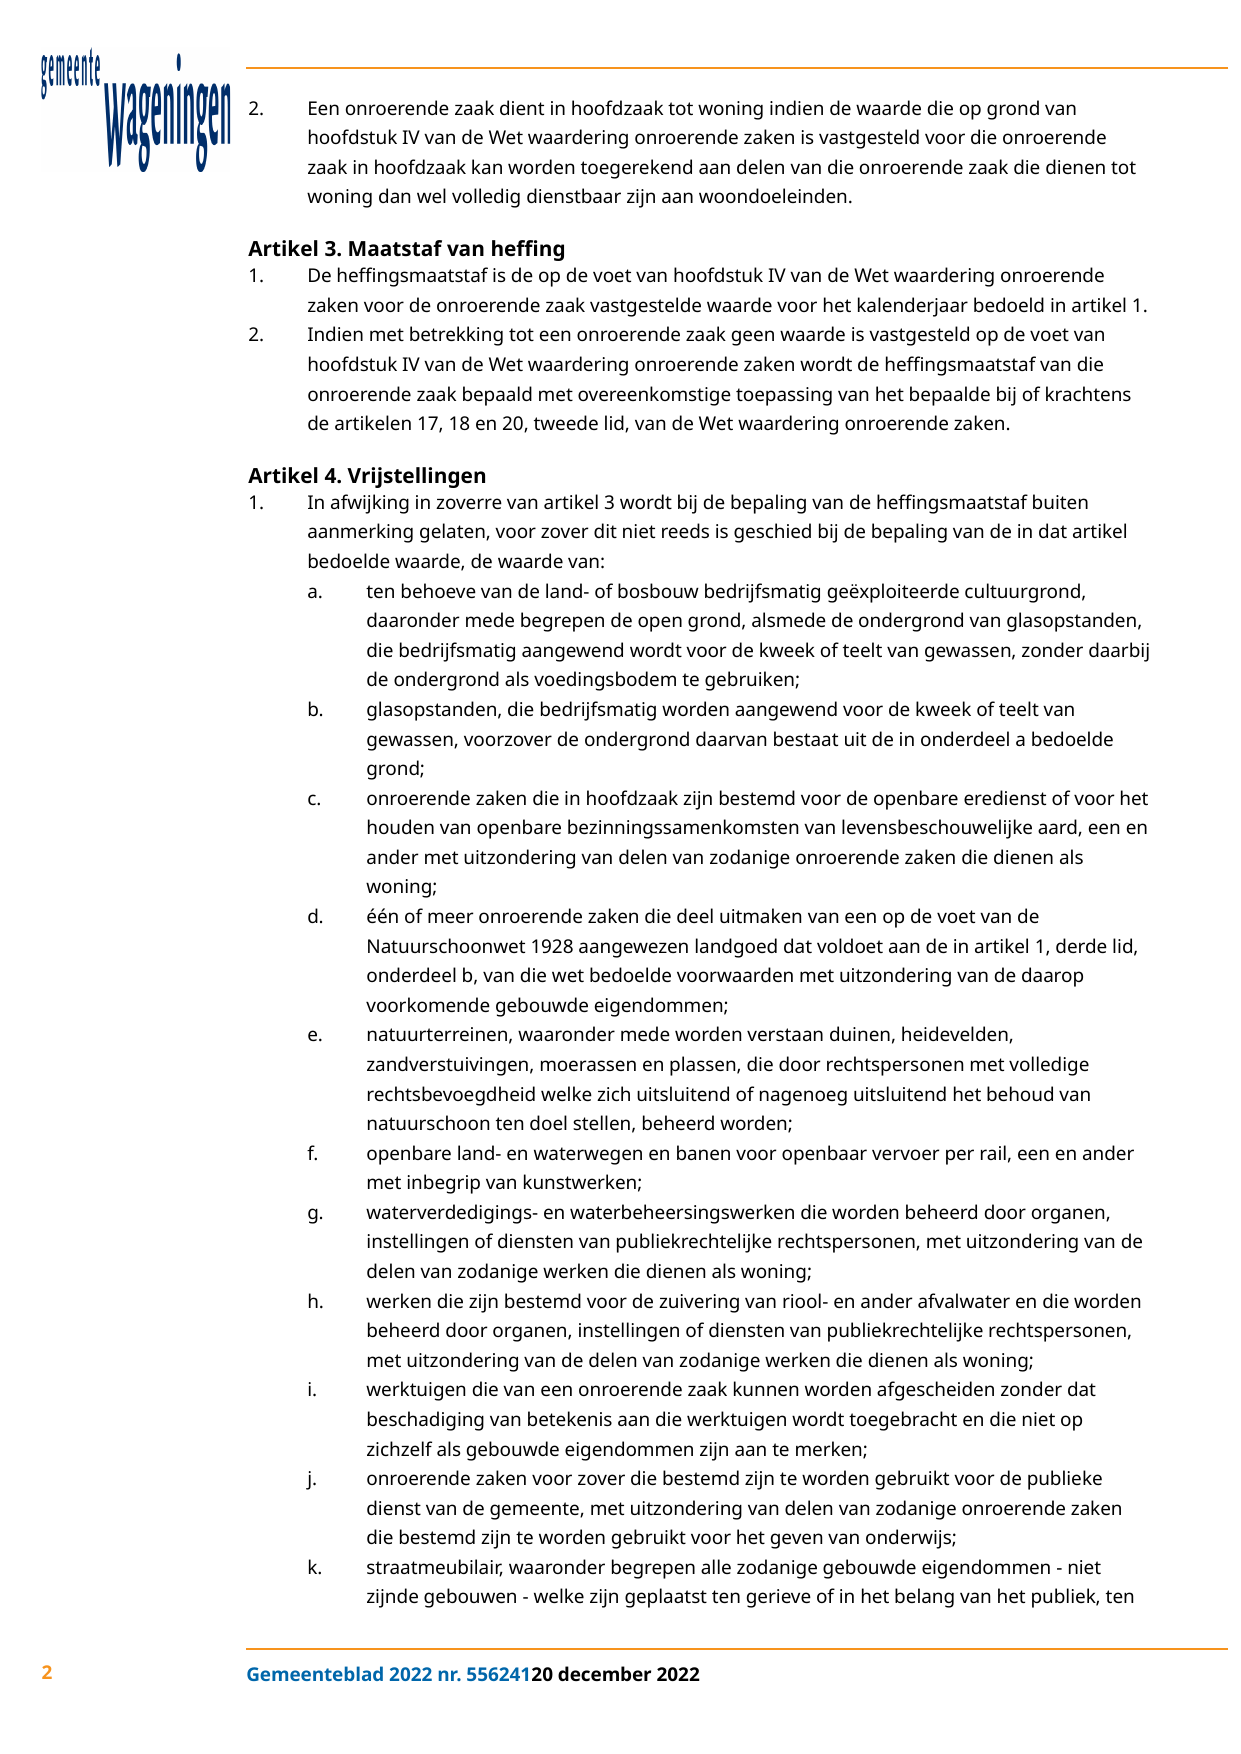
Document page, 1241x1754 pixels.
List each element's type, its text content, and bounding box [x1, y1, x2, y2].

list natuurterreinen, waaronder mede worden verstaan duinen, heidevelden, zandverstuivingen, moerassen en plassen, die door rechtspersonen met volledige rechtsbevoegdheid welke zich uitsluitend of nagenoeg uitsluitend het behoud van natuurschoon ten doel stellen, beheerd worden; [307, 1022, 1152, 1136]
list één of meer onroerende zaken die deel uitmaken van een op de voet van de Natuurschoonwet 1928 aangewezen landgoed dat voldoet aan de in artikel 1, derde lid, onderdeel b, van die wet bedoelde voorwaarden met uitzondering van de daarop voorkomende gebouwde eigendommen; [307, 903, 1152, 1018]
list openbare land- en waterwegen en banen voor openbaar vervoer per rail, een en ander met inbegrip van kunstwerken; [307, 1140, 1152, 1195]
list Een onroerende zaak dient in hoofdzaak tot woning indien de waarde die op grond van hoofdstuk IV van de Wet waardering onroerende zaken is vastgesteld voor die onroerende zaak in hoofdzaak kan worden toegerekend aan delen van die onroerende zaak die dienen tot woning dan wel volledig dienstbaar zijn aan woondoeleinden. [248, 95, 1152, 209]
list De heffingsmaatstaf is de op de voet van hoofdstuk IV van de Wet waardering onroerende zaken voor de onroerende zaak vastgestelde waarde voor het kalenderjaar bedoeld in artikel 1. [248, 262, 1152, 318]
list werktuigen die van een onroerende zaak kunnen worden afgescheiden zonder dat beschadiging van betekenis aan die werktuigen wordt toegebracht en die niet op zichzelf als gebouwde eigendommen zijn aan te merken; [307, 1377, 1152, 1462]
list In afwijking in zoverre van artikel 3 wordt bij de bepaling van de heffingsmaatstaf buiten aanmerking gelaten, voor zover dit niet reeds is geschied bij de bepaling van de in dat artikel bedoelde waarde, de waarde van: [248, 489, 1152, 574]
list werken die zijn bestemd voor de zuivering van riool- en ander afvalwater en die worden beheerd door organen, instellingen of diensten van publiekrechtelijke rechtspersonen, met uitzondering van de delen van zodanige werken die dienen als woning; [307, 1288, 1152, 1373]
list onroerende zaken voor zover die bestemd zijn te worden gebruikt voor de publieke dienst van de gemeente, met uitzondering van delen van zodanige onroerende zaken die bestemd zijn te worden gebruikt voor het geven van onderwijs; [307, 1465, 1152, 1550]
list glasopstanden, die bedrijfsmatig worden aangewend voor de kweek of teelt van gewassen, voorzover de ondergrond daarvan bestaat uit de in onderdeel a bedoelde grond; [307, 696, 1152, 781]
text Artikel 4. Vrijstellingen [248, 461, 1152, 489]
list waterverdedigings- en waterbeheersingswerken die worden beheerd door organen, instellingen of diensten van publiekrechtelijke rechtspersonen, met uitzondering van de delen van zodanige werken die dienen als woning; [307, 1199, 1152, 1284]
text Artikel 3. Maatstaf van heffing [248, 234, 1152, 262]
list ten behoeve van de land- of bosbouw bedrijfsmatig geëxploiteerde cultuurgrond, daaronder mede begrepen de open grond, alsmede de ondergrond van glasopstanden, die bedrijfsmatig aangewend wordt voor de kweek of teelt van gewassen, zonder daarbij de ondergrond als voedingsbodem te gebruiken; [307, 578, 1152, 692]
list onroerende zaken die in hoofdzaak zijn bestemd voor de openbare eredienst of voor het houden van openbare bezinningssamenkomsten van levensbeschouwelijke aard, een en ander met uitzondering van delen van zodanige onroerende zaken die dienen als woning; [307, 785, 1152, 899]
list Indien met betrekking tot een onroerende zaak geen waarde is vastgesteld op de voet van hoofdstuk IV van de Wet waardering onroerende zaken wordt de heffingsmaatstaf van die onroerende zaak bepaald met overeenkomstige toepassing van het bepaalde bij of krachtens de artikelen 17, 18 en 20, tweede lid, van de Wet waardering onroerende zaken. [248, 322, 1152, 436]
list straatmeubilair, waaronder begrepen alle zodanige gebouwde eigendommen - niet zijnde gebouwen - welke zijn geplaatst ten gerieve of in het belang van het publiek, ten [307, 1554, 1152, 1609]
picture [41, 47, 231, 172]
